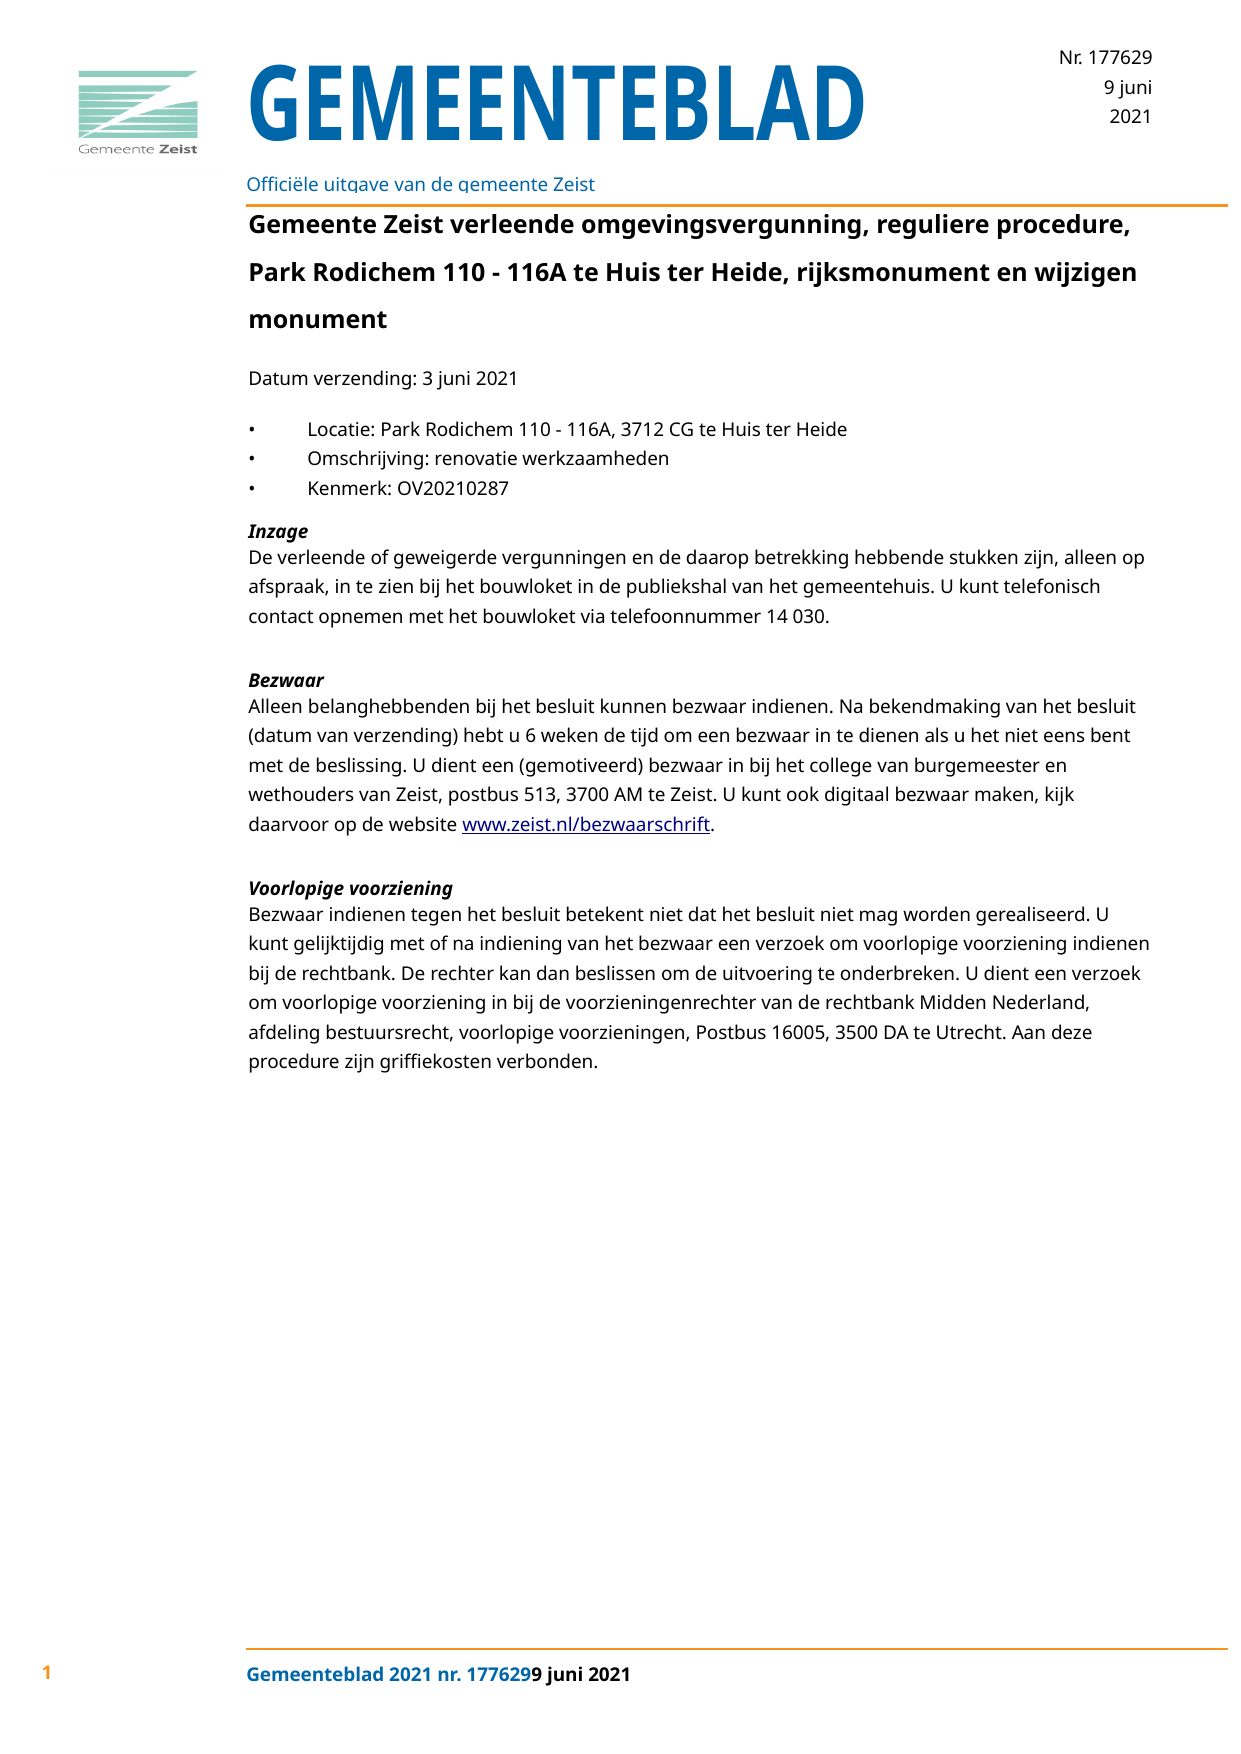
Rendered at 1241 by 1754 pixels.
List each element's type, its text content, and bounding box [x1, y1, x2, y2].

text Datum verzending: 3 juni 2021 [248, 366, 1152, 391]
text Voorlopige voorziening [248, 875, 1152, 901]
text Alleen belanghebbenden bij het besluit kunnen bezwaar indienen. Na bekendmaking van het besluit (datum van verzending) hebt u 6 weken de tijd om een bezwaar in te dienen als u het niet eens bent met de beslissing. U dient een (gemotiveerd) bezwaar in bij het college van burgemeester en wethouders van Zeist, postbus 513, 3700 AM te Zeist. U kunt ook digitaal bezwaar maken, kijk daarvoor op de website www.zeist.nl/bezwaarschrift. [248, 693, 1152, 837]
text Inzage [248, 518, 1152, 544]
text Bezwaar indienen tegen het besluit betekent niet dat het besluit niet mag worden gerealiseerd. U kunt gelijktijdig met of na indiening van het bezwaar een verzoek om voorlopige voorziening indienen bij de rechtbank. De rechter kan dan beslissen om de uitvoering te onderbreken. U dient een verzoek om voorlopige voorziening in bij de voorzieningenrechter van de rechtbank Midden Nederland, afdeling bestuursrecht, voorlopige voorzieningen, Postbus 16005, 3500 DA te Utrecht. Aan deze procedure zijn griffiekosten verbonden. [248, 901, 1152, 1074]
text De verleende of geweigerde vergunningen en de daarop betrekking hebbende stukken zijn, alleen op afspraak, in te zien bij het bouwloket in de publiekshal van het gemeentehuis. U kunt telefonisch contact opnemen met het bouwloket via telefoonnummer 14 030. [248, 544, 1152, 629]
list Kenmerk: OV20210287 [248, 475, 1152, 501]
text Bezwaar [248, 667, 1152, 693]
text Gemeente Zeist verleende omgevingsvergunning, reguliere procedure, Park Rodichem 110 - 116A te Huis ter Heide, rijksmonument en wijzigen monument [248, 207, 1152, 336]
list Omschrijving: renovatie werkzaamheden [248, 446, 1152, 471]
list Locatie: Park Rodichem 110 - 116A, 3712 CG te Huis ter Heide [248, 416, 1152, 442]
picture [41, 47, 231, 172]
